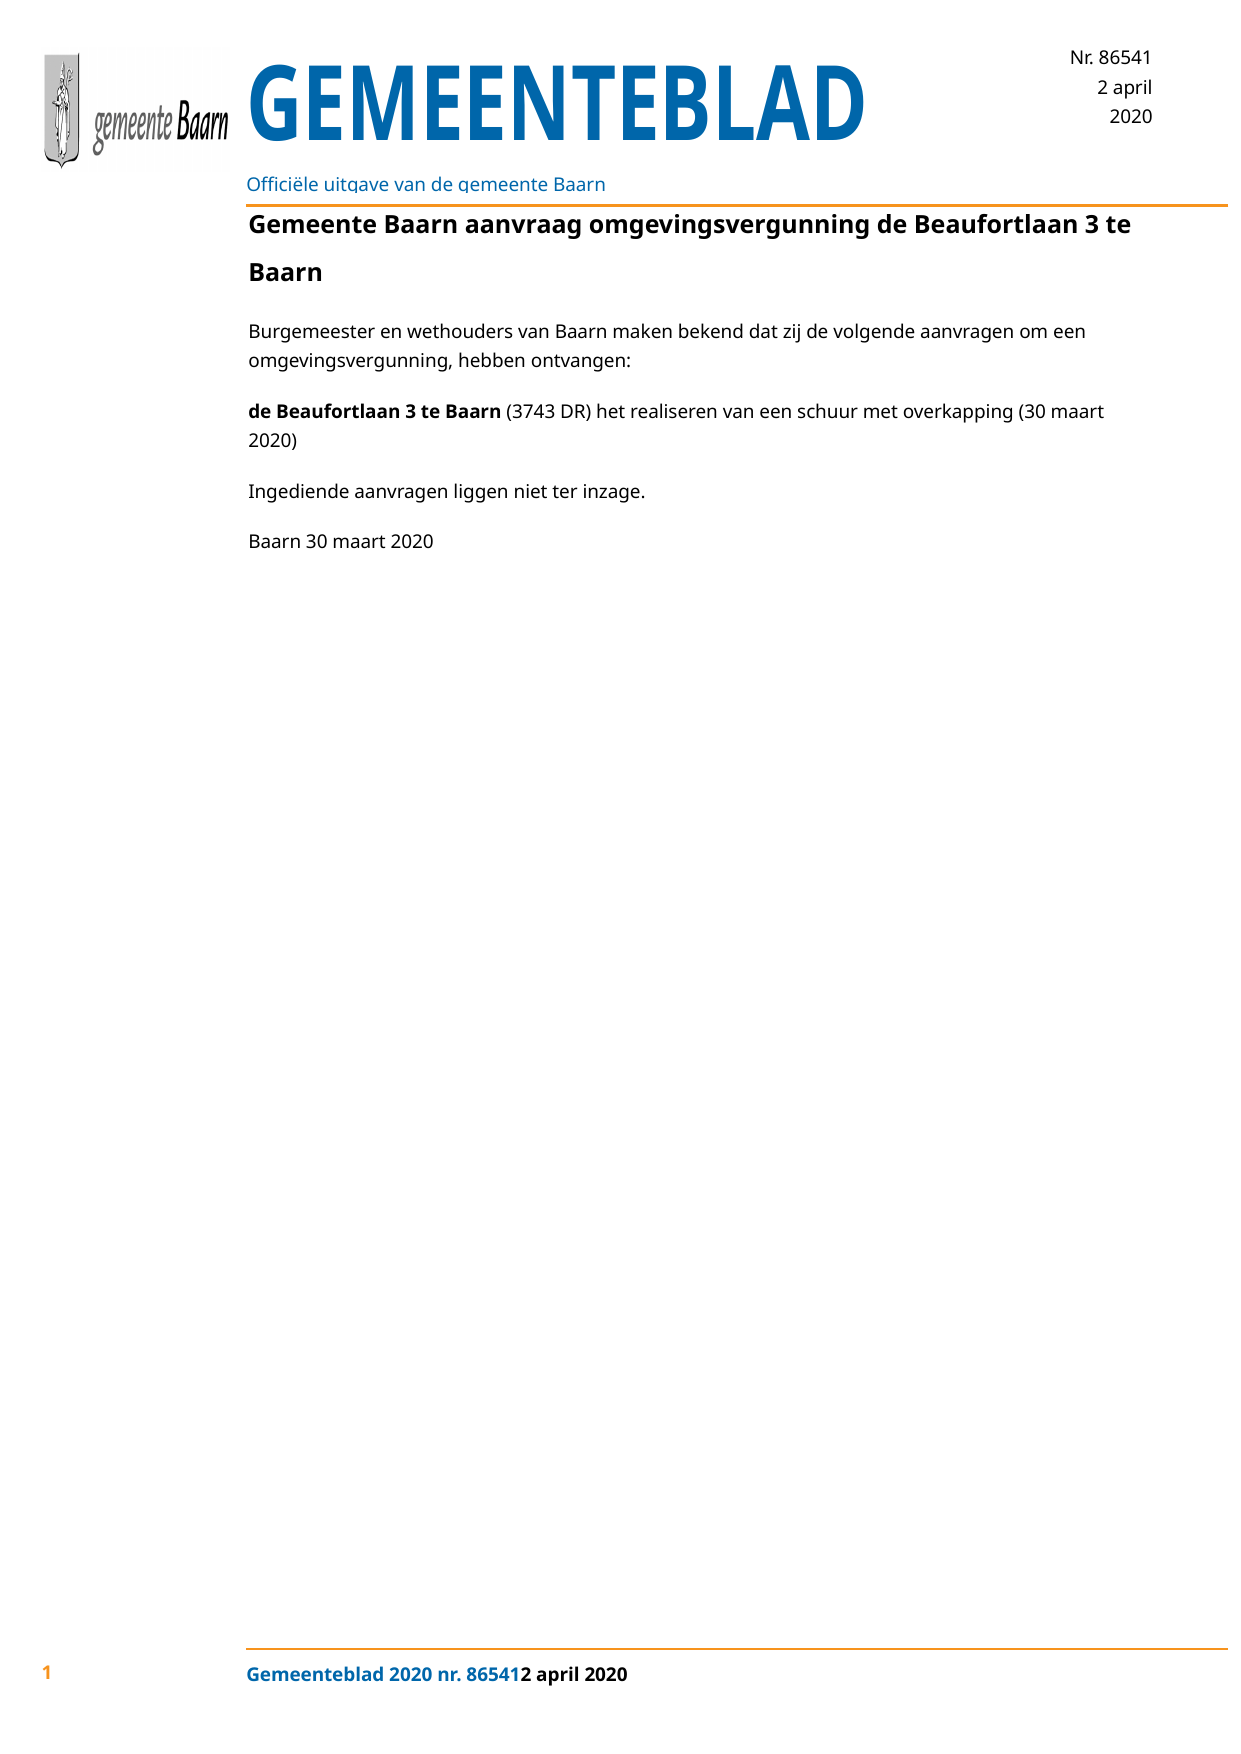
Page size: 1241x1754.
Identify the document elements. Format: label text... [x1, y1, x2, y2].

picture [41, 47, 231, 172]
text Gemeente Baarn aanvraag omgevingsvergunning de Beaufortlaan 3 te Baarn [248, 207, 1152, 288]
text Ingediende aanvragen liggen niet ter inzage. [248, 478, 1152, 504]
text Baarn 30 maart 2020 [248, 528, 1152, 554]
text Burgemeester en wethouders van Baarn maken bekend dat zij de volgende aanvragen om een omgevingsvergunning, hebben ontvangen: [248, 318, 1152, 373]
text de Beaufortlaan 3 te Baarn (3743 DR) het realiseren van een schuur met overkapping (30 maart 2020) [248, 398, 1152, 453]
